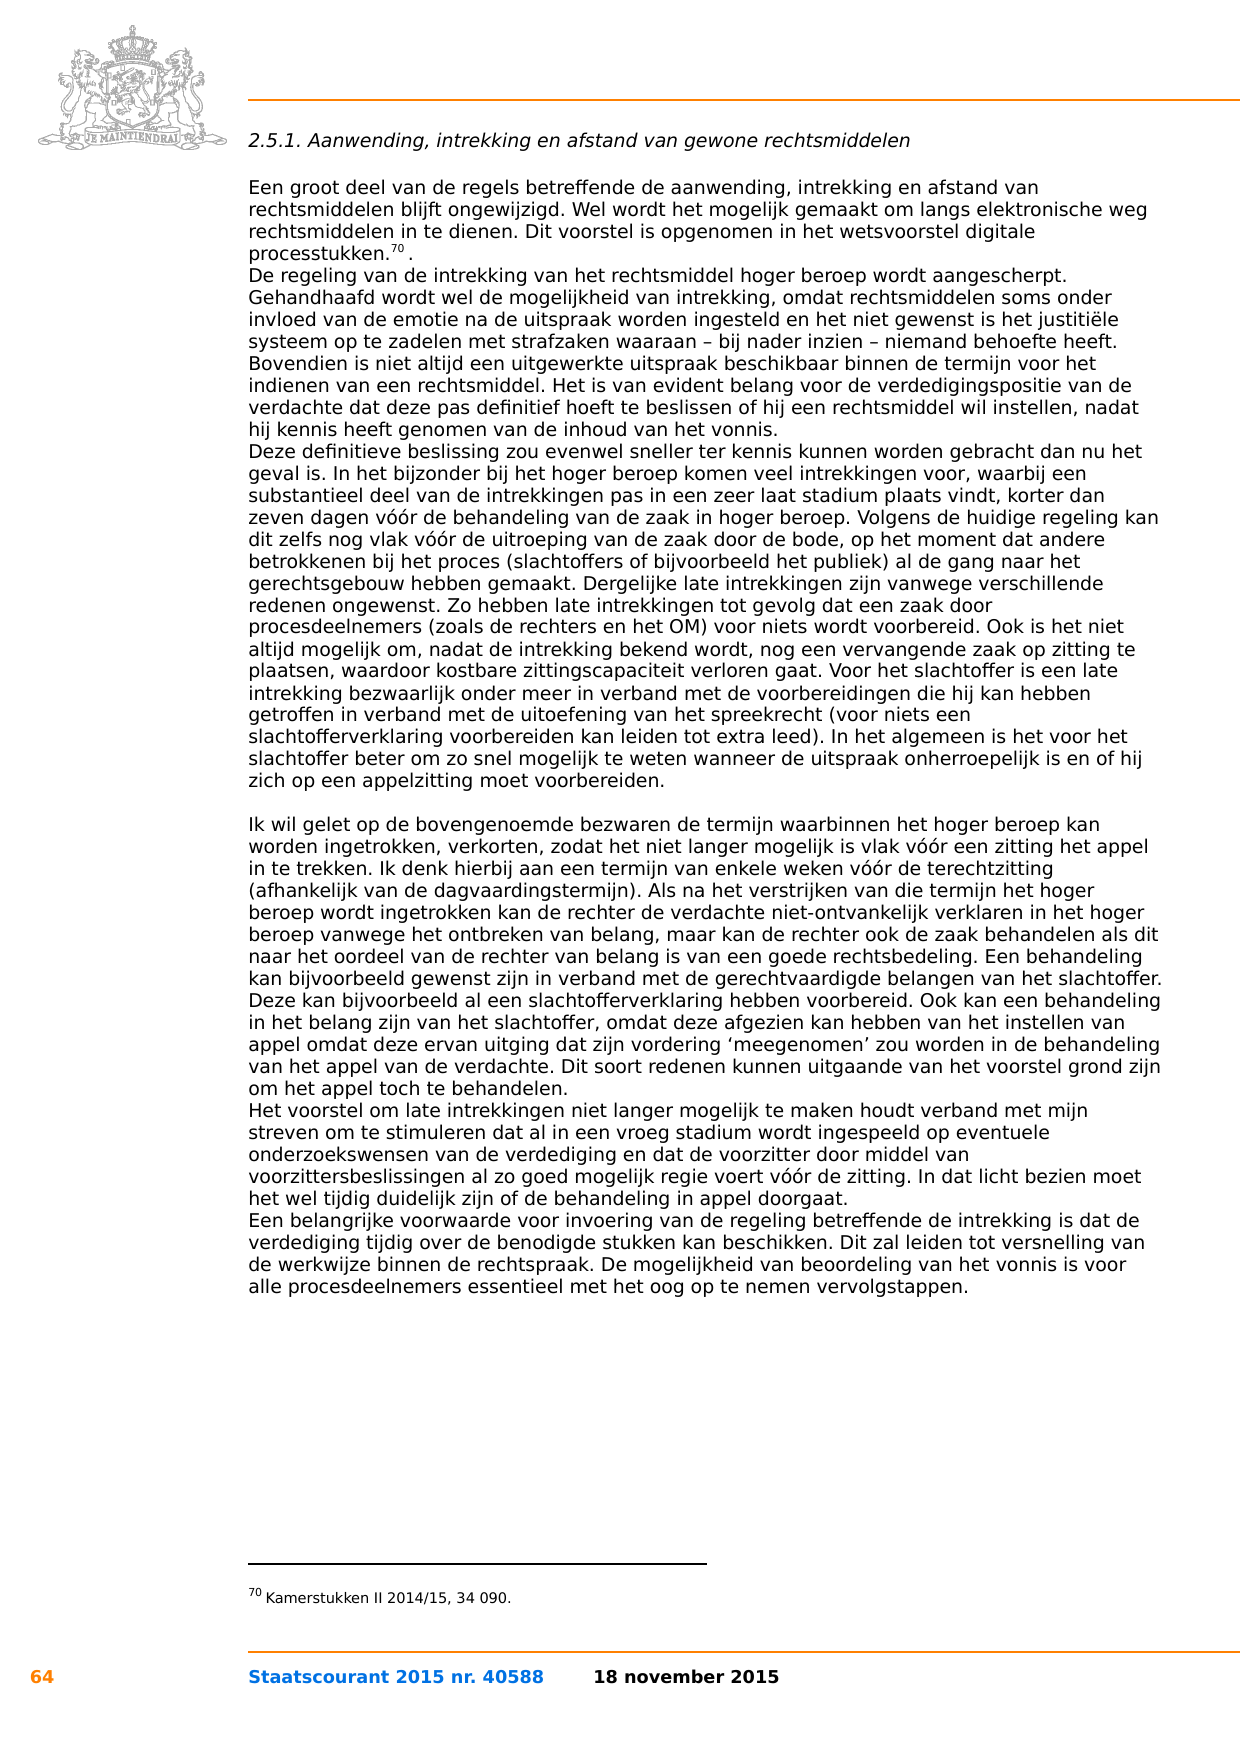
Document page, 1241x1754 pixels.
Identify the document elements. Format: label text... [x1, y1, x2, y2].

text Kamerstukken II 2014/15, 34 090. [248, 1586, 1163, 1608]
text Een groot deel van de regels betreffende de aanwending, intrekking en afstand van rechtsmiddelen blijft ongewijzigd. Wel wordt het mogelijk gemaakt om langs elektronische weg rechtsmiddelen in te dienen. Dit voorstel is opgenomen in het wetsvoorstel digitale processtukken.. [248, 177, 1163, 265]
text Ik wil gelet op de bovengenoemde bezwaren de termijn waarbinnen het hoger beroep kan worden ingetrokken, verkorten, zodat het niet langer mogelijk is vlak vóór een zitting het appel in te trekken. Ik denk hierbij aan een termijn van enkele weken vóór de terechtzitting (afhankelijk van de dagvaardingstermijn). Als na het verstrijken van die termijn het hoger beroep wordt ingetrokken kan de rechter de verdachte niet-ontvankelijk verklaren in het hoger beroep vanwege het ontbreken van belang, maar kan de rechter ook de zaak behandelen als dit naar het oordeel van de rechter van belang is van een goede rechtsbedeling. Een behandeling kan bijvoorbeeld gewenst zijn in verband met de gerechtvaardigde belangen van het slachtoffer. Deze kan bijvoorbeeld al een slachtofferverklaring hebben voorbereid. Ook kan een behandeling in het belang zijn van het slachtoffer, omdat deze afgezien kan hebben van het instellen van appel omdat deze ervan uitging dat zijn vordering ‘meegenomen’ zou worden in de behandeling van het appel van de verdachte. Dit soort redenen kunnen uitgaande van het voorstel grond zijn om het appel toch te behandelen. [248, 814, 1163, 1100]
text De regeling van de intrekking van het rechtsmiddel hoger beroep wordt aangescherpt. Gehandhaafd wordt wel de mogelijkheid van intrekking, omdat rechtsmiddelen soms onder invloed van de emotie na de uitspraak worden ingesteld en het niet gewenst is het justitiële systeem op te zadelen met strafzaken waaraan – bij nader inzien – niemand behoefte heeft. Bovendien is niet altijd een uitgewerkte uitspraak beschikbaar binnen de termijn voor het indienen van een rechtsmiddel. Het is van evident belang voor de verdedigingspositie van de verdachte dat deze pas definitief hoeft te beslissen of hij een rechtsmiddel wil instellen, nadat hij kennis heeft genomen van de inhoud van het vonnis. [248, 265, 1163, 441]
text Het voorstel om late intrekkingen niet langer mogelijk te maken houdt verband met mijn streven om te stimuleren dat al in een vroeg stadium wordt ingespeeld op eventuele onderzoekswensen van de verdediging en dat de voorzitter door middel van voorzittersbeslissingen al zo goed mogelijk regie voert vóór de zitting. In dat licht bezien moet het wel tijdig duidelijk zijn of de behandeling in appel doorgaat. [248, 1100, 1163, 1210]
subtitle 2.5.1. Aanwending, intrekking en afstand van gewone rechtsmiddelen [248, 130, 1163, 152]
text Deze definitieve beslissing zou evenwel sneller ter kennis kunnen worden gebracht dan nu het geval is. In het bijzonder bij het hoger beroep komen veel intrekkingen voor, waarbij een substantieel deel van de intrekkingen pas in een zeer laat stadium plaats vindt, korter dan zeven dagen vóór de behandeling van de zaak in hoger beroep. Volgens de huidige regeling kan dit zelfs nog vlak vóór de uitroeping van de zaak door de bode, op het moment dat andere betrokkenen bij het proces (slachtoffers of bijvoorbeeld het publiek) al de gang naar het gerechtsgebouw hebben gemaakt. Dergelijke late intrekkingen zijn vanwege verschillende redenen ongewenst. Zo hebben late intrekkingen tot gevolg dat een zaak door procesdeelnemers (zoals de rechters en het OM) voor niets wordt voorbereid. Ook is het niet altijd mogelijk om, nadat de intrekking bekend wordt, nog een vervangende zaak op zitting te plaatsen, waardoor kostbare zittingscapaciteit verloren gaat. Voor het slachtoffer is een late intrekking bezwaarlijk onder meer in verband met de voorbereidingen die hij kan hebben getroffen in verband met de uitoefening van het spreekrecht (voor niets een slachtofferverklaring voorbereiden kan leiden tot extra leed). In het algemeen is het voor het slachtoffer beter om zo snel mogelijk te weten wanneer de uitspraak onherroepelijk is en of hij zich op een appelzitting moet voorbereiden. [248, 441, 1163, 792]
picture [38, 25, 227, 150]
text Een belangrijke voorwaarde voor invoering van de regeling betreffende de intrekking is dat de verdediging tijdig over de benodigde stukken kan beschikken. Dit zal leiden tot versnelling van de werkwijze binnen de rechtspraak. De mogelijkheid van beoordeling van het vonnis is voor alle procesdeelnemers essentieel met het oog op te nemen vervolgstappen. [248, 1210, 1163, 1298]
